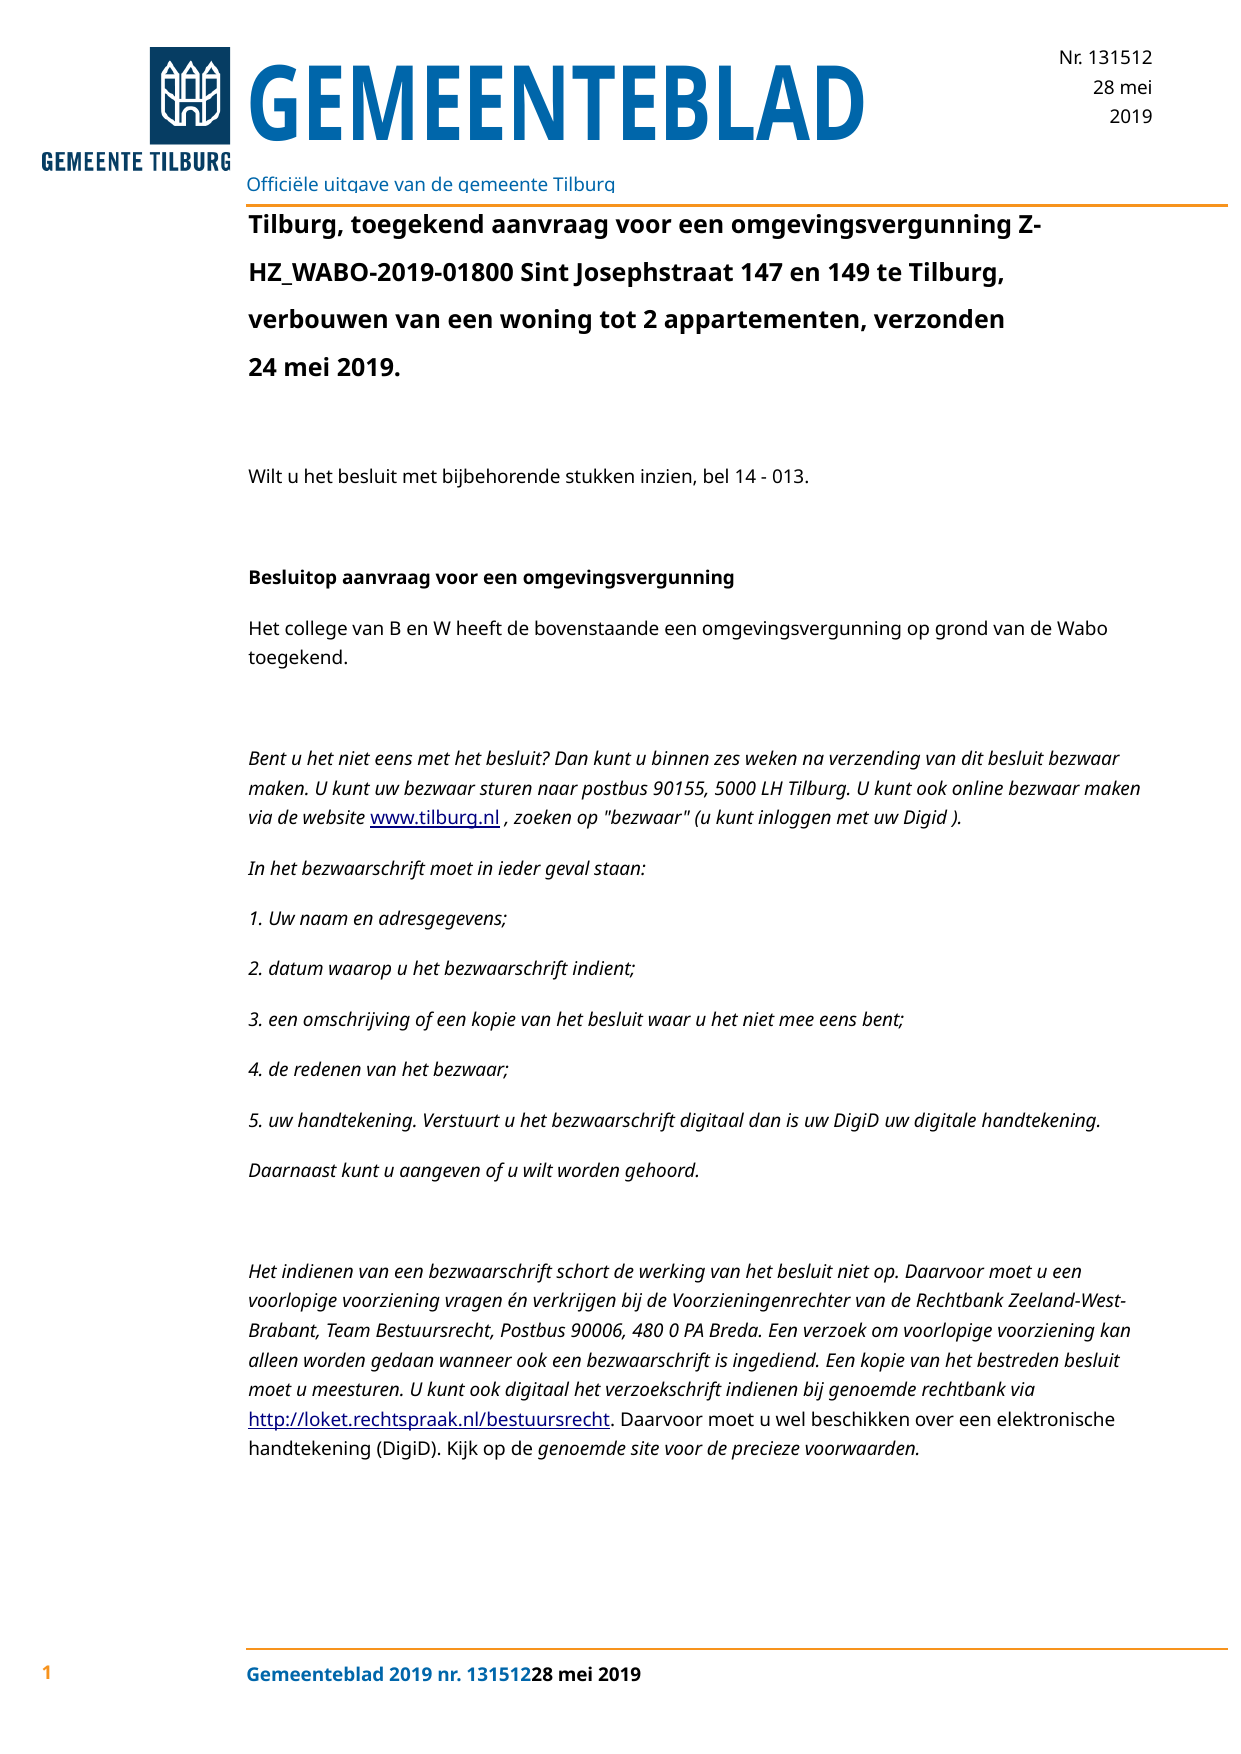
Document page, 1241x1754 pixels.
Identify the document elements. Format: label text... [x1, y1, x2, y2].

text 1. Uw naam en adresgegevens; [248, 905, 1152, 931]
text 4. de redenen van het bezwaar; [248, 1056, 1152, 1082]
text Tilburg, toegekend aanvraag voor een omgevingsvergunning Z-HZ_WABO-2019-01800 Sint Josephstraat 147 en 149 te Tilburg, verbouwen van een woning tot 2 appartementen, verzonden 24 mei 2019. [248, 207, 1152, 384]
text Besluitop aanvraag voor een omgevingsvergunning [248, 564, 1152, 590]
text Het indienen van een bezwaarschrift schort de werking van het besluit niet op. Daarvoor moet u een voorlopige voorziening vragen én verkrijgen bij de Voorzieningenrechter van de Rechtbank Zeeland-West-Brabant, Team Bestuursrecht, Postbus 90006, 480 0 PA Breda. Een verzoek om voorlopige voorziening kan alleen worden gedaan wanneer ook een bezwaarschrift is ingediend. Een kopie van het bestreden besluit moet u meesturen. U kunt ook digitaal het verzoekschrift indienen bij genoemde rechtbank via http://loket.rechtspraak.nl/bestuursrecht. Daarvoor moet u wel beschikken over een elektronische handtekening (DigiD). Kijk op de genoemde site voor de precieze voorwaarden. [248, 1258, 1152, 1461]
picture [41, 47, 231, 172]
text Het college van B en W heeft de bovenstaande een omgevingsvergunning op grond van de Wabo toegekend. [248, 615, 1152, 670]
text 2. datum waarop u het bezwaarschrift indient; [248, 956, 1152, 981]
text Wilt u het besluit met bijbehorende stukken inzien, bel 14 - 013. [248, 463, 1152, 489]
text 5. uw handtekening. Verstuurt u het bezwaarschrift digitaal dan is uw DigiD uw digitale handtekening. [248, 1107, 1152, 1133]
text 3. een omschrijving of een kopie van het besluit waar u het niet mee eens bent; [248, 1006, 1152, 1032]
text In het bezwaarschrift moet in ieder geval staan: [248, 855, 1152, 881]
text Daarnaast kunt u aangeven of u wilt worden gehoord. [248, 1157, 1152, 1183]
text Bent u het niet eens met het besluit? Dan kunt u binnen zes weken na verzending van dit besluit bezwaar maken. U kunt uw bezwaar sturen naar postbus 90155, 5000 LH Tilburg. U kunt ook online bezwaar maken via de website www.tilburg.nl , zoeken op "bezwaar" (u kunt inloggen met uw Digid ). [248, 745, 1152, 830]
